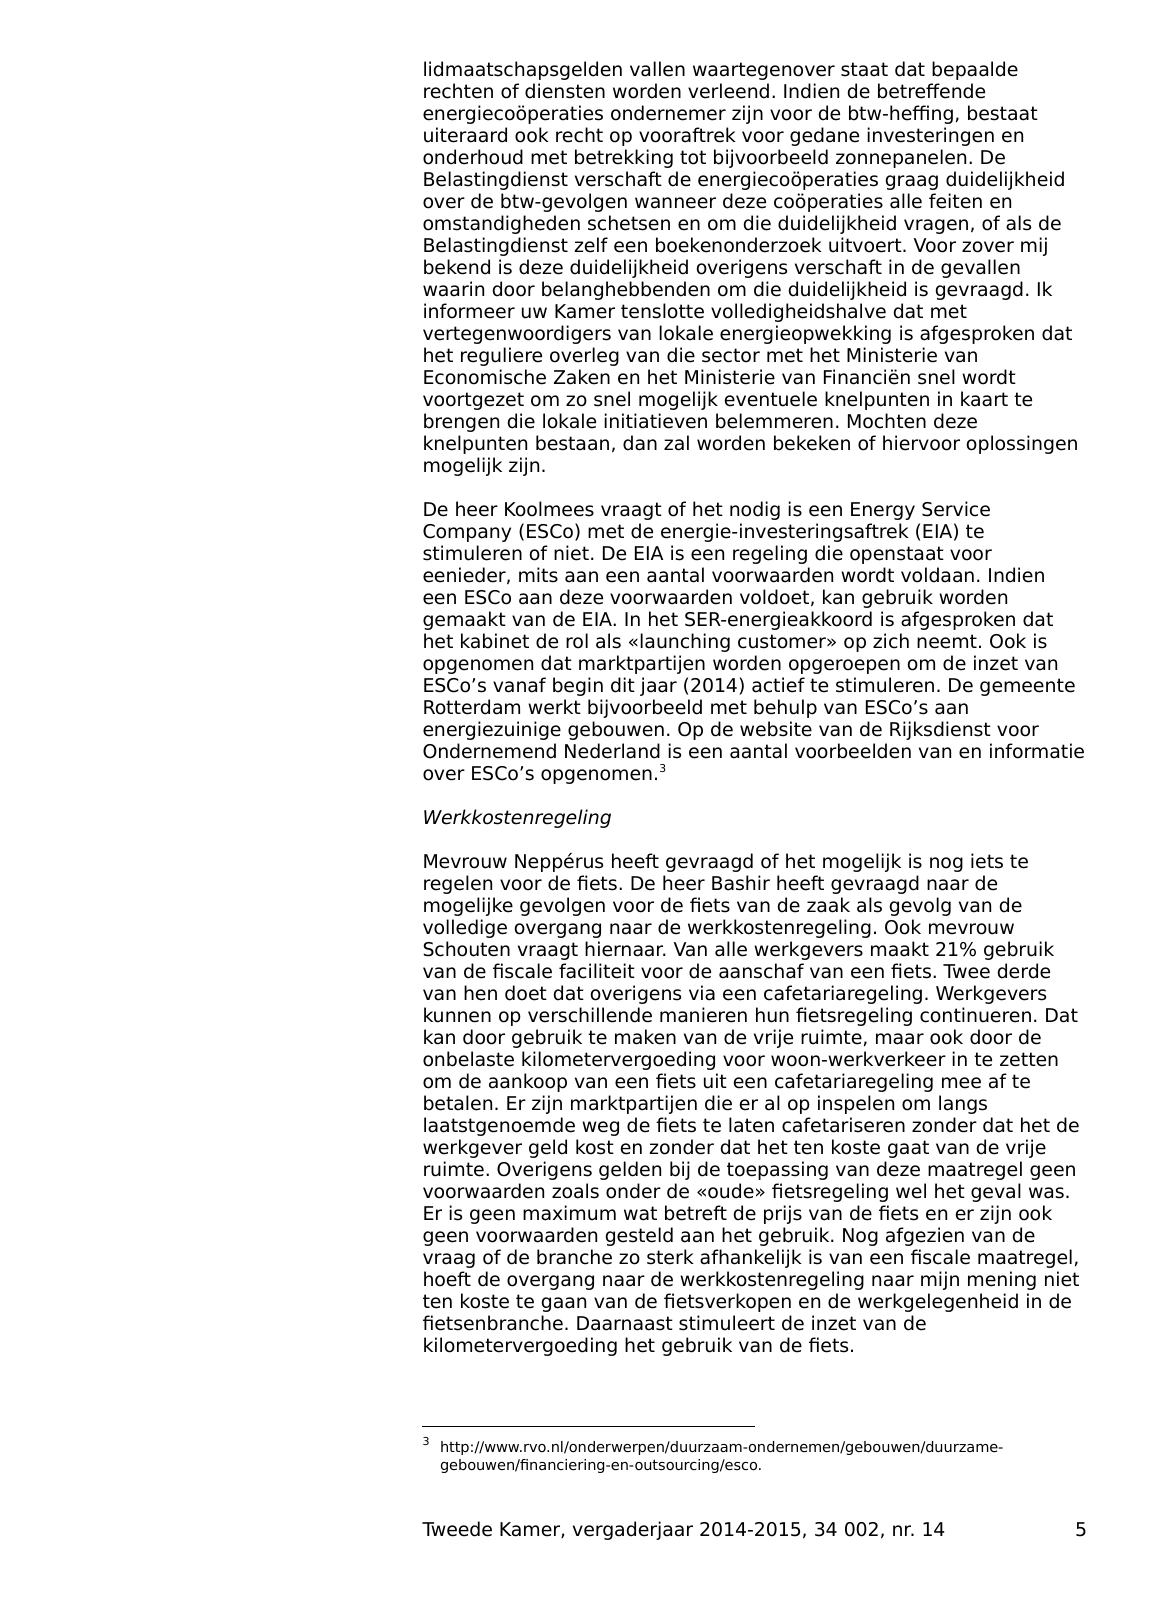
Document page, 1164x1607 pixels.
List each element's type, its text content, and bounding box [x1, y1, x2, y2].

subtitle Werkkostenregeling [422, 807, 1087, 829]
text Mevrouw Neppérus heeft gevraagd of het mogelijk is nog iets te regelen voor de fiets. De heer Bashir heeft gevraagd naar de mogelijke gevolgen voor de fiets van de zaak als gevolg van de volledige overgang naar de werkkostenregeling. Ook mevrouw Schouten vraagt hiernaar. Van alle werkgevers maakt 21% gebruik van de fiscale faciliteit voor de aanschaf van een fiets. Twee derde van hen doet dat overigens via een cafetariaregeling. Werkgevers kunnen op verschillende manieren hun fietsregeling continueren. Dat kan door gebruik te maken van de vrije ruimte, maar ook door de onbelaste kilometervergoeding voor woon-werkverkeer in te zetten om de aankoop van een fiets uit een cafetariaregeling mee af te betalen. Er zijn marktpartijen die er al op inspelen om langs laatstgenoemde weg de fiets te laten cafetariseren zonder dat het de werkgever geld kost en zonder dat het ten koste gaat van de vrije ruimte. Overigens gelden bij de toepassing van deze maatregel geen voorwaarden zoals onder de «oude» fietsregeling wel het geval was. Er is geen maximum wat betreft de prijs van de fiets en er zijn ook geen voorwaarden gesteld aan het gebruik. Nog afgezien van de vraag of de branche zo sterk afhankelijk is van een fiscale maatregel, hoeft de overgang naar de werkkostenregeling naar mijn mening niet ten koste te gaan van de fietsverkopen en de werkgelegenheid in de fietsenbranche. Daarnaast stimuleert de inzet van de kilometervergoeding het gebruik van de fiets. [422, 851, 1087, 1356]
text http://www.rvo.nl/onderwerpen/duurzaam-ondernemen/gebouwen/duurzame-gebouwen/financiering-en-outsourcing/esco. [422, 1435, 1087, 1474]
text lidmaatschapsgelden vallen waartegenover staat dat bepaalde rechten of diensten worden verleend. Indien de betreffende energiecoöperaties ondernemer zijn voor de btw-heffing, bestaat uiteraard ook recht op vooraftrek voor gedane investeringen en onderhoud met betrekking tot bijvoorbeeld zonnepanelen. De Belastingdienst verschaft de energiecoöperaties graag duidelijkheid over de btw-gevolgen wanneer deze coöperaties alle feiten en omstandigheden schetsen en om die duidelijkheid vragen, of als de Belastingdienst zelf een boekenonderzoek uitvoert. Voor zover mij bekend is deze duidelijkheid overigens verschaft in de gevallen waarin door belanghebbenden om die duidelijkheid is gevraagd. Ik informeer uw Kamer tenslotte volledigheidshalve dat met vertegenwoordigers van lokale energieopwekking is afgesproken dat het reguliere overleg van die sector met het Ministerie van Economische Zaken en het Ministerie van Financiën snel wordt voortgezet om zo snel mogelijk eventuele knelpunten in kaart te brengen die lokale initiatieven belemmeren. Mochten deze knelpunten bestaan, dan zal worden bekeken of hiervoor oplossingen mogelijk zijn. [422, 59, 1087, 477]
text De heer Koolmees vraagt of het nodig is een Energy Service Company (ESCo) met de energie-investeringsaftrek (EIA) te stimuleren of niet. De EIA is een regeling die openstaat voor eenieder, mits aan een aantal voorwaarden wordt voldaan. Indien een ESCo aan deze voorwaarden voldoet, kan gebruik worden gemaakt van de EIA. In het SER-energieakkoord is afgesproken dat het kabinet de rol als «launching customer» op zich neemt. Ook is opgenomen dat marktpartijen worden opgeroepen om de inzet van ESCo’s vanaf begin dit jaar (2014) actief te stimuleren. De gemeente Rotterdam werkt bijvoorbeeld met behulp van ESCo’s aan energiezuinige gebouwen. Op de website van de Rijksdienst voor Ondernemend Nederland is een aantal voorbeelden van en informatie over ESCo’s opgenomen. [422, 499, 1087, 784]
